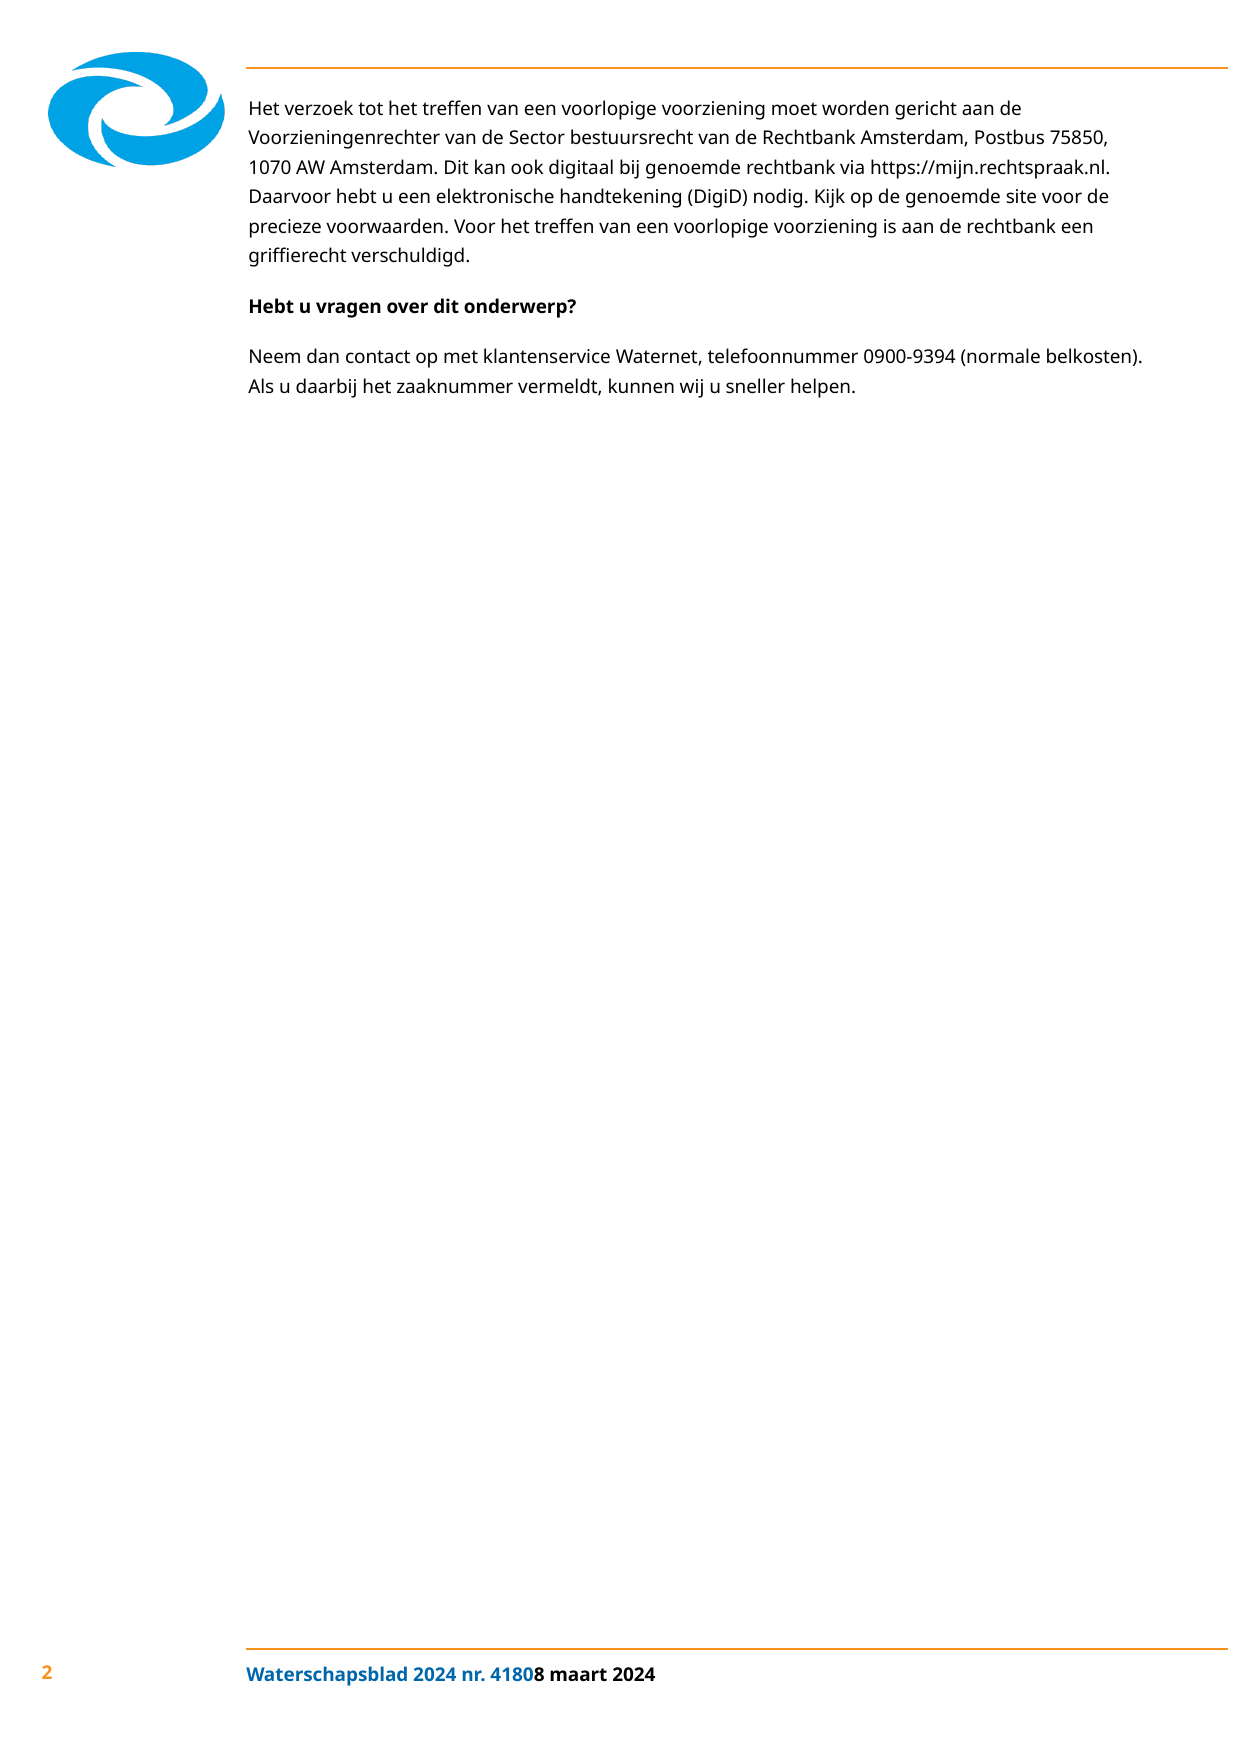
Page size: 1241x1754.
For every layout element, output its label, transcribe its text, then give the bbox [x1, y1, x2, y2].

text Hebt u vragen over dit onderwerp? [248, 293, 1152, 319]
text Neem dan contact op met klantenservice Waternet, telefoonnummer 0900-9394 (normale belkosten). Als u daarbij het zaaknummer vermeldt, kunnen wij u sneller helpen. [248, 343, 1152, 399]
text Het verzoek tot het treffen van een voorlopige voorziening moet worden gericht aan de Voorzieningenrechter van de Sector bestuursrecht van de Rechtbank Amsterdam, Postbus 75850, 1070 AW Amsterdam. Dit kan ook digitaal bij genoemde rechtbank via https://mijn.rechtspraak.nl. Daarvoor hebt u een elektronische handtekening (DigiD) nodig. Kijk op de genoemde site voor de precieze voorwaarden. Voor het treffen van een voorlopige voorziening is aan de rechtbank een griffierecht verschuldigd. [248, 95, 1152, 268]
picture [41, 47, 231, 172]
